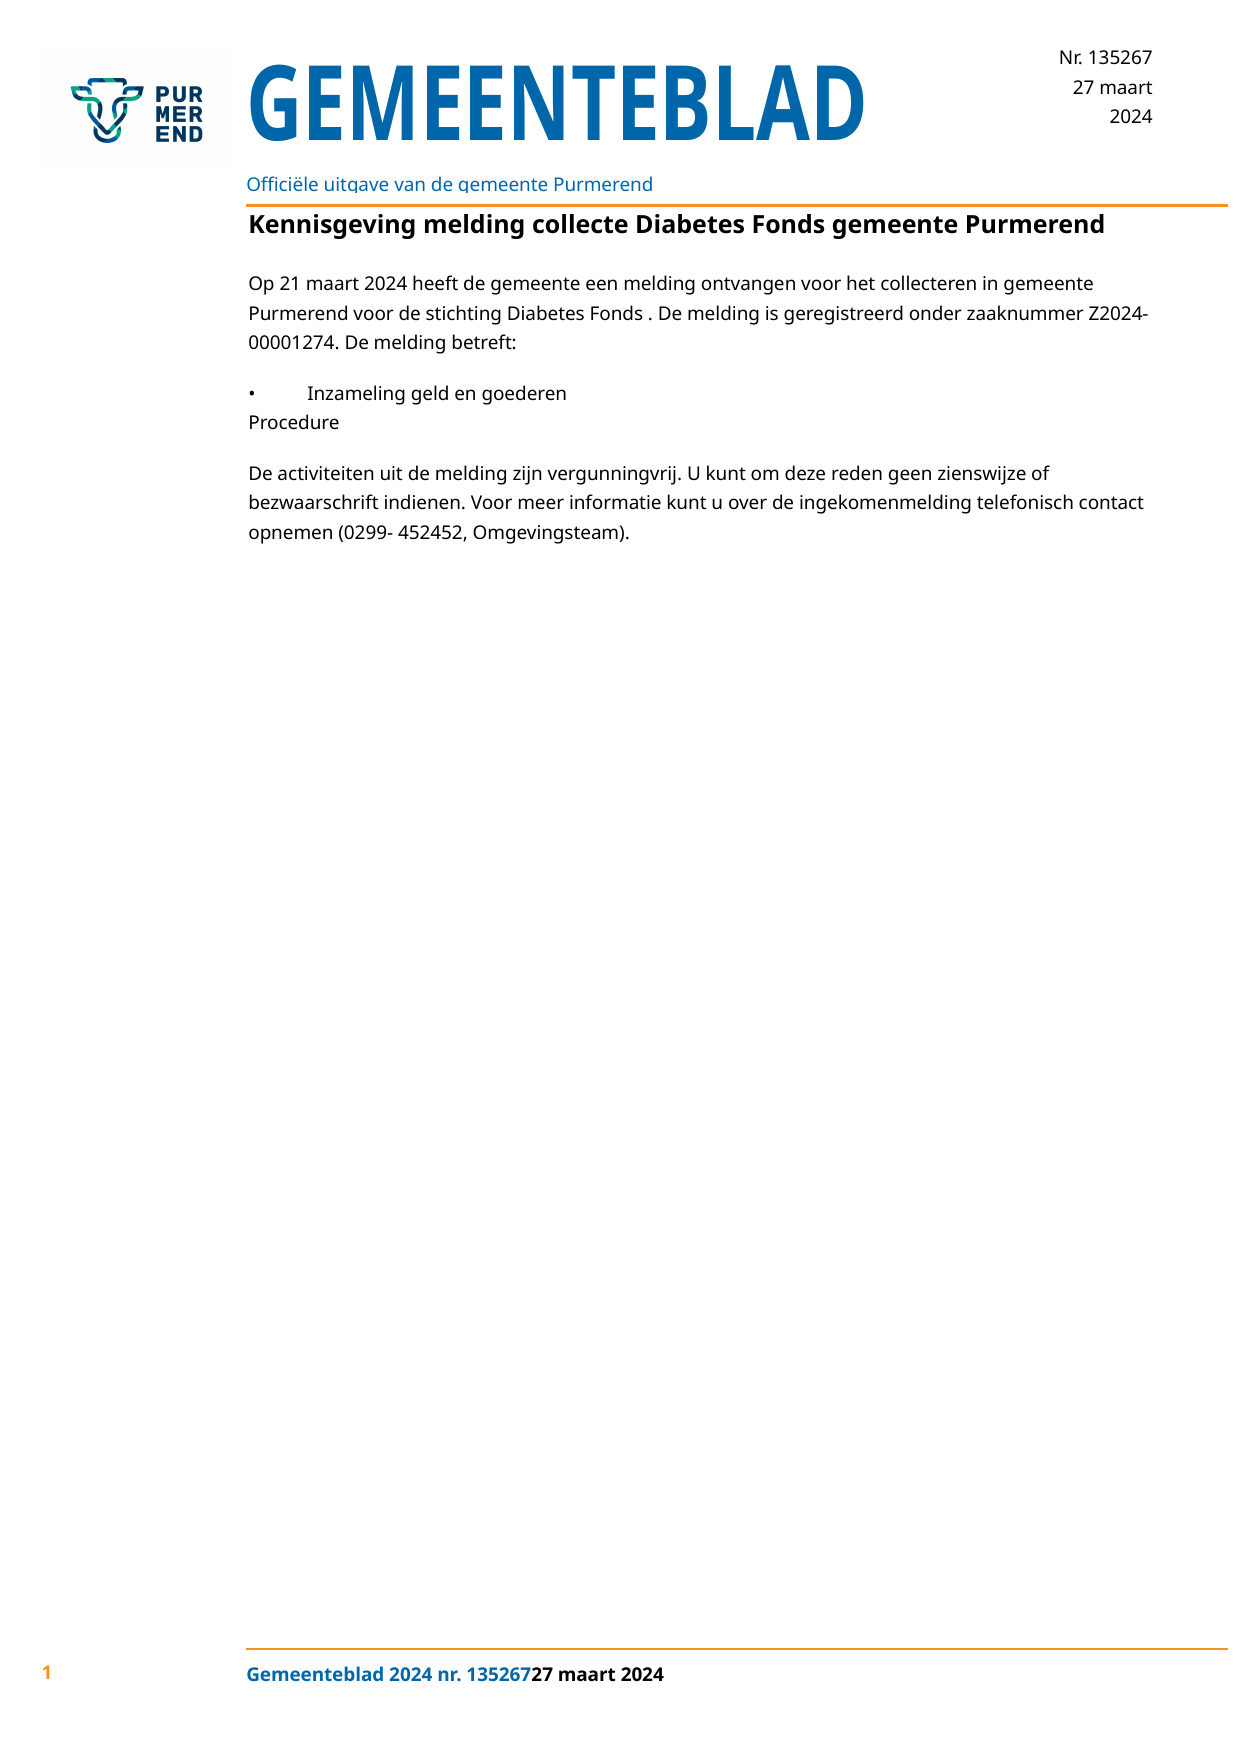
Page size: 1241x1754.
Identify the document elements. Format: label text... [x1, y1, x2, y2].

text Op 21 maart 2024 heeft de gemeente een melding ontvangen voor het collecteren in gemeente Purmerend voor de stichting Diabetes Fonds . De melding is geregistreerd onder zaaknummer Z2024-00001274. De melding betreft: [248, 270, 1152, 355]
text Procedure [248, 409, 1152, 435]
text Kennisgeving melding collecte Diabetes Fonds gemeente Purmerend [248, 207, 1152, 241]
list Inzameling geld en goederen [248, 380, 1152, 406]
text De activiteiten uit de melding zijn vergunningvrij. U kunt om deze reden geen zienswijze of bezwaarschrift indienen. Voor meer informatie kunt u over de ingekomenmelding telefonisch contact opnemen (0299- 452452, Omgevingsteam). [248, 460, 1152, 545]
picture [41, 47, 231, 172]
